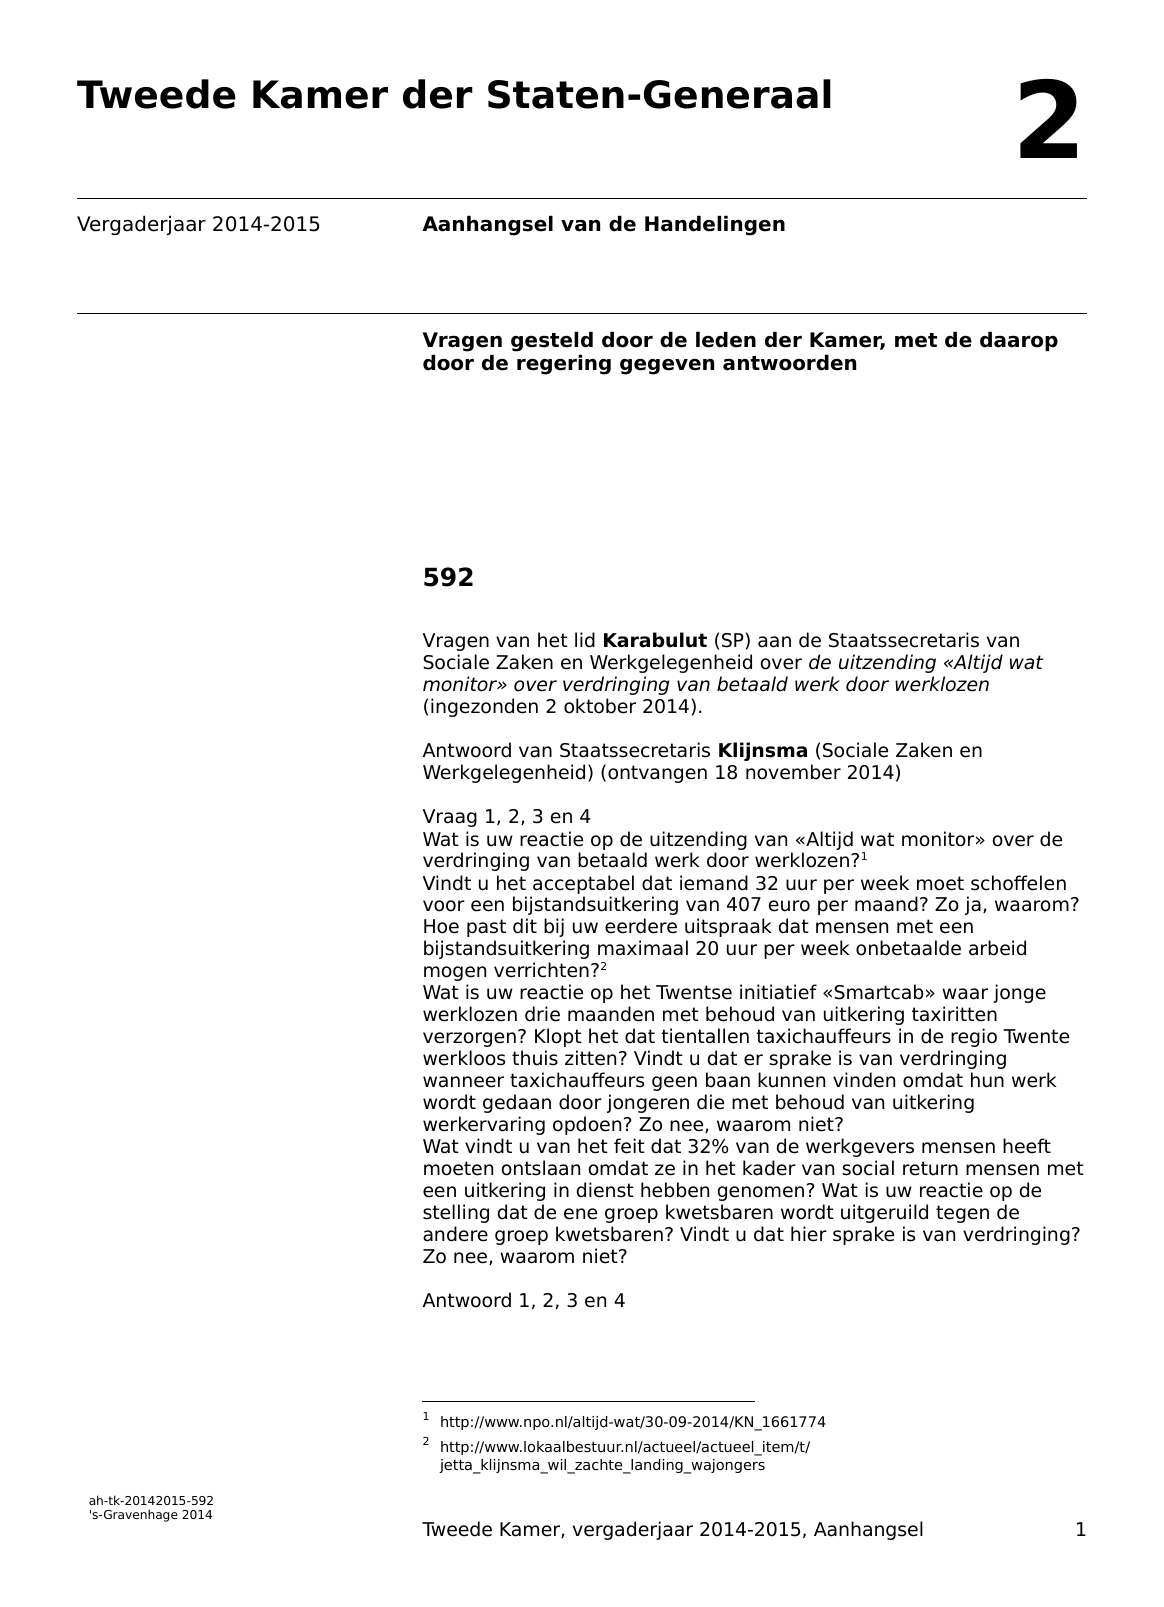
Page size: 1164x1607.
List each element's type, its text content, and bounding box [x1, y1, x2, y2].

text ah-tk-20142015-592 [88, 1494, 323, 1508]
text Vindt u het acceptabel dat iemand 32 uur per week moet schoffelen voor een bijstandsuitkering van 407 euro per maand? Zo ja, waarom? Hoe past dit bij uw eerdere uitspraak dat mensen met een bijstandsuitkering maximaal 20 uur per week onbetaalde arbeid mogen verrichten? [422, 872, 1087, 982]
text http://www.lokaalbestuur.nl/actueel/actueel_item/t/jetta_klijnsma_wil_zachte_landing_wajongers [422, 1435, 1087, 1474]
table_cell Vragen gesteld door de leden der Kamer, met de daarop door de regering gegeven antwoorden [422, 314, 1087, 375]
table_header Tweede Kamer der Staten-Generaal [77, 59, 886, 198]
table_cell Vergaderjaar 2014-2015 [77, 199, 422, 313]
text Wat is uw reactie op het Twentse initiatief «Smartcab» waar jonge werklozen drie maanden met behoud van uitkering taxiritten verzorgen? Klopt het dat tientallen taxichauffeurs in de regio Twente werkloos thuis zitten? Vindt u dat er sprake is van verdringing wanneer taxichauffeurs geen baan kunnen vinden omdat hun werk wordt gedaan door jongeren die met behoud van uitkering werkervaring opdoen? Zo nee, waarom niet? [422, 982, 1087, 1136]
text http://www.npo.nl/altijd-wat/30-09-2014/KN_1661774 [422, 1410, 1087, 1432]
text Antwoord 1, 2, 3 en 4 [422, 1290, 1087, 1312]
text Vraag 1, 2, 3 en 4 [422, 806, 1087, 828]
text Antwoord van Staatssecretaris Klijnsma (Sociale Zaken en Werkgelegenheid) (ontvangen 18 november 2014) [422, 740, 1087, 784]
text Wat vindt u van het feit dat 32% van de werkgevers mensen heeft moeten ontslaan omdat ze in het kader van social return mensen met een uitkering in dienst hebben genomen? Wat is uw reactie op de stelling dat de ene groep kwetsbaren wordt uitgeruild tegen de andere groep kwetsbaren? Vindt u dat hier sprake is van verdringing? Zo nee, waarom niet? [422, 1136, 1087, 1268]
table_cell Aanhangsel van de Handelingen [422, 199, 1087, 313]
text 's-Gravenhage 2014 [88, 1508, 323, 1522]
table_cell [77, 314, 422, 375]
text Vragen van het lid Karabulut (SP) aan de Staatssecretaris van Sociale Zaken en Werkgelegenheid over de uitzending «Altijd wat monitor» over verdringing van betaald werk door werklozen (ingezonden 2 oktober 2014). [422, 630, 1087, 718]
text 592 [422, 563, 1087, 592]
text Wat is uw reactie op de uitzending van «Altijd wat monitor» over de verdringing van betaald werk door werklozen? [422, 828, 1087, 872]
table_header 2 [886, 59, 1087, 198]
